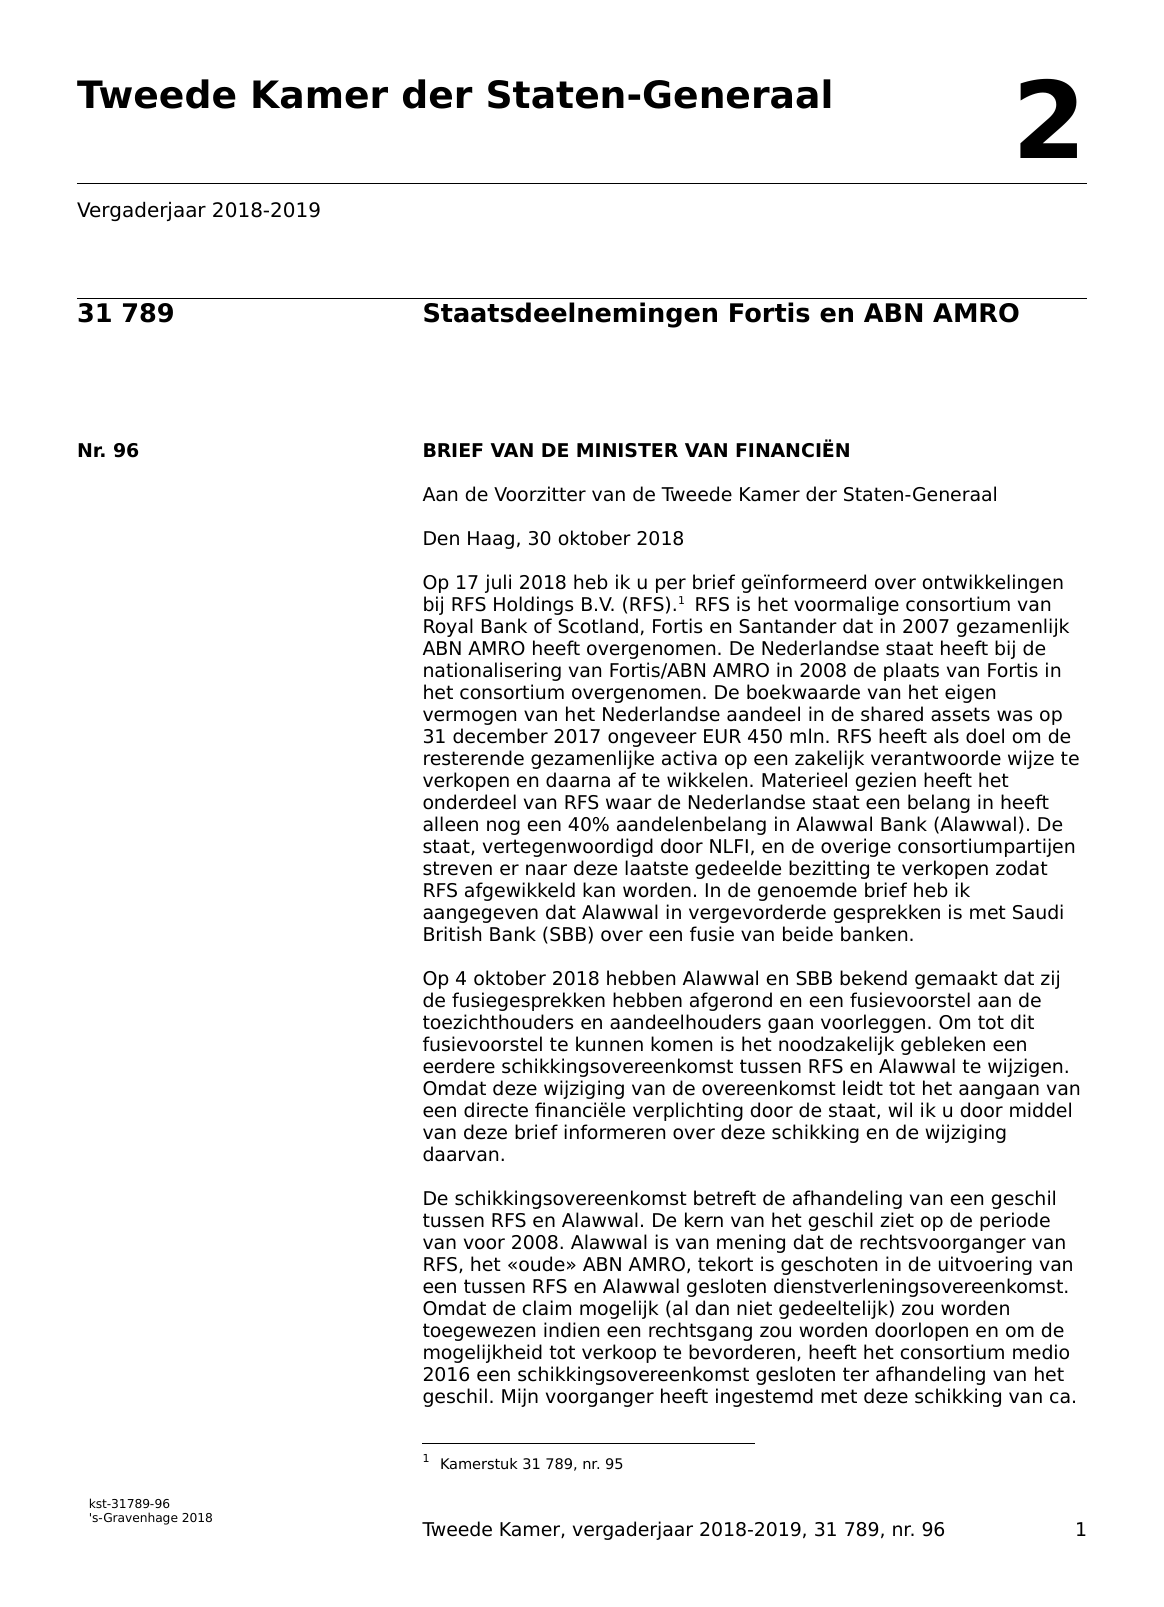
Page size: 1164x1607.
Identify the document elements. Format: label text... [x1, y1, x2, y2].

text Den Haag, 30 oktober 2018 [422, 528, 1087, 550]
subtitle 31 789 Staatsdeelnemingen Fortis en ABN AMRO [77, 299, 1087, 329]
text Op 17 juli 2018 heb ik u per brief geïnformeerd over ontwikkelingen bij RFS Holdings B.V. (RFS). RFS is het voormalige consortium van Royal Bank of Scotland, Fortis en Santander dat in 2007 gezamenlijk ABN AMRO heeft overgenomen. De Nederlandse staat heeft bij de nationalisering van Fortis/ABN AMRO in 2008 de plaats van Fortis in het consortium overgenomen. De boekwaarde van het eigen vermogen van het Nederlandse aandeel in de shared assets was op 31 december 2017 ongeveer EUR 450 mln. RFS heeft als doel om de resterende gezamenlijke activa op een zakelijk verantwoorde wijze te verkopen en daarna af te wikkelen. Materieel gezien heeft het onderdeel van RFS waar de Nederlandse staat een belang in heeft alleen nog een 40% aandelenbelang in Alawwal Bank (Alawwal). De staat, vertegenwoordigd door NLFI, en de overige consortiumpartijen streven er naar deze laatste gedeelde bezitting te verkopen zodat RFS afgewikkeld kan worden. In de genoemde brief heb ik aangegeven dat Alawwal in vergevorderde gesprekken is met Saudi British Bank (SBB) over een fusie van beide banken. [422, 572, 1087, 946]
text Kamerstuk 31 789, nr. 95 [422, 1452, 1087, 1474]
text 's-Gravenhage 2018 [88, 1511, 323, 1525]
text Op 4 oktober 2018 hebben Alawwal en SBB bekend gemaakt dat zij de fusiegesprekken hebben afgerond en een fusievoorstel aan de toezichthouders en aandeelhouders gaan voorleggen. Om tot dit fusievoorstel te kunnen komen is het noodzakelijk gebleken een eerdere schikkingsovereenkomst tussen RFS en Alawwal te wijzigen. Omdat deze wijziging van de overeenkomst leidt tot het aangaan van een directe financiële verplichting door de staat, wil ik u door middel van deze brief informeren over deze schikking en de wijziging daarvan. [422, 968, 1087, 1166]
table_header 2 [886, 59, 1087, 183]
table_header Tweede Kamer der Staten-Generaal [77, 59, 886, 183]
text Aan de Voorzitter van de Tweede Kamer der Staten-Generaal [422, 484, 1087, 506]
text kst-31789-96 [88, 1497, 323, 1511]
subtitle Nr. 96 BRIEF VAN DE MINISTER VAN FINANCIËN [77, 440, 1087, 462]
text De schikkingsovereenkomst betreft de afhandeling van een geschil tussen RFS en Alawwal. De kern van het geschil ziet op de periode van voor 2008. Alawwal is van mening dat de rechtsvoorganger van RFS, het «oude» ABN AMRO, tekort is geschoten in de uitvoering van een tussen RFS en Alawwal gesloten dienstverleningsovereenkomst. Omdat de claim mogelijk (al dan niet gedeeltelijk) zou worden toegewezen indien een rechtsgang zou worden doorlopen en om de mogelijkheid tot verkoop te bevorderen, heeft het consortium medio 2016 een schikkingsovereenkomst gesloten ter afhandeling van het geschil. Mijn voorganger heeft ingestemd met deze schikking van ca. [422, 1188, 1087, 1408]
table_cell Vergaderjaar 2018-2019 [77, 184, 1087, 298]
